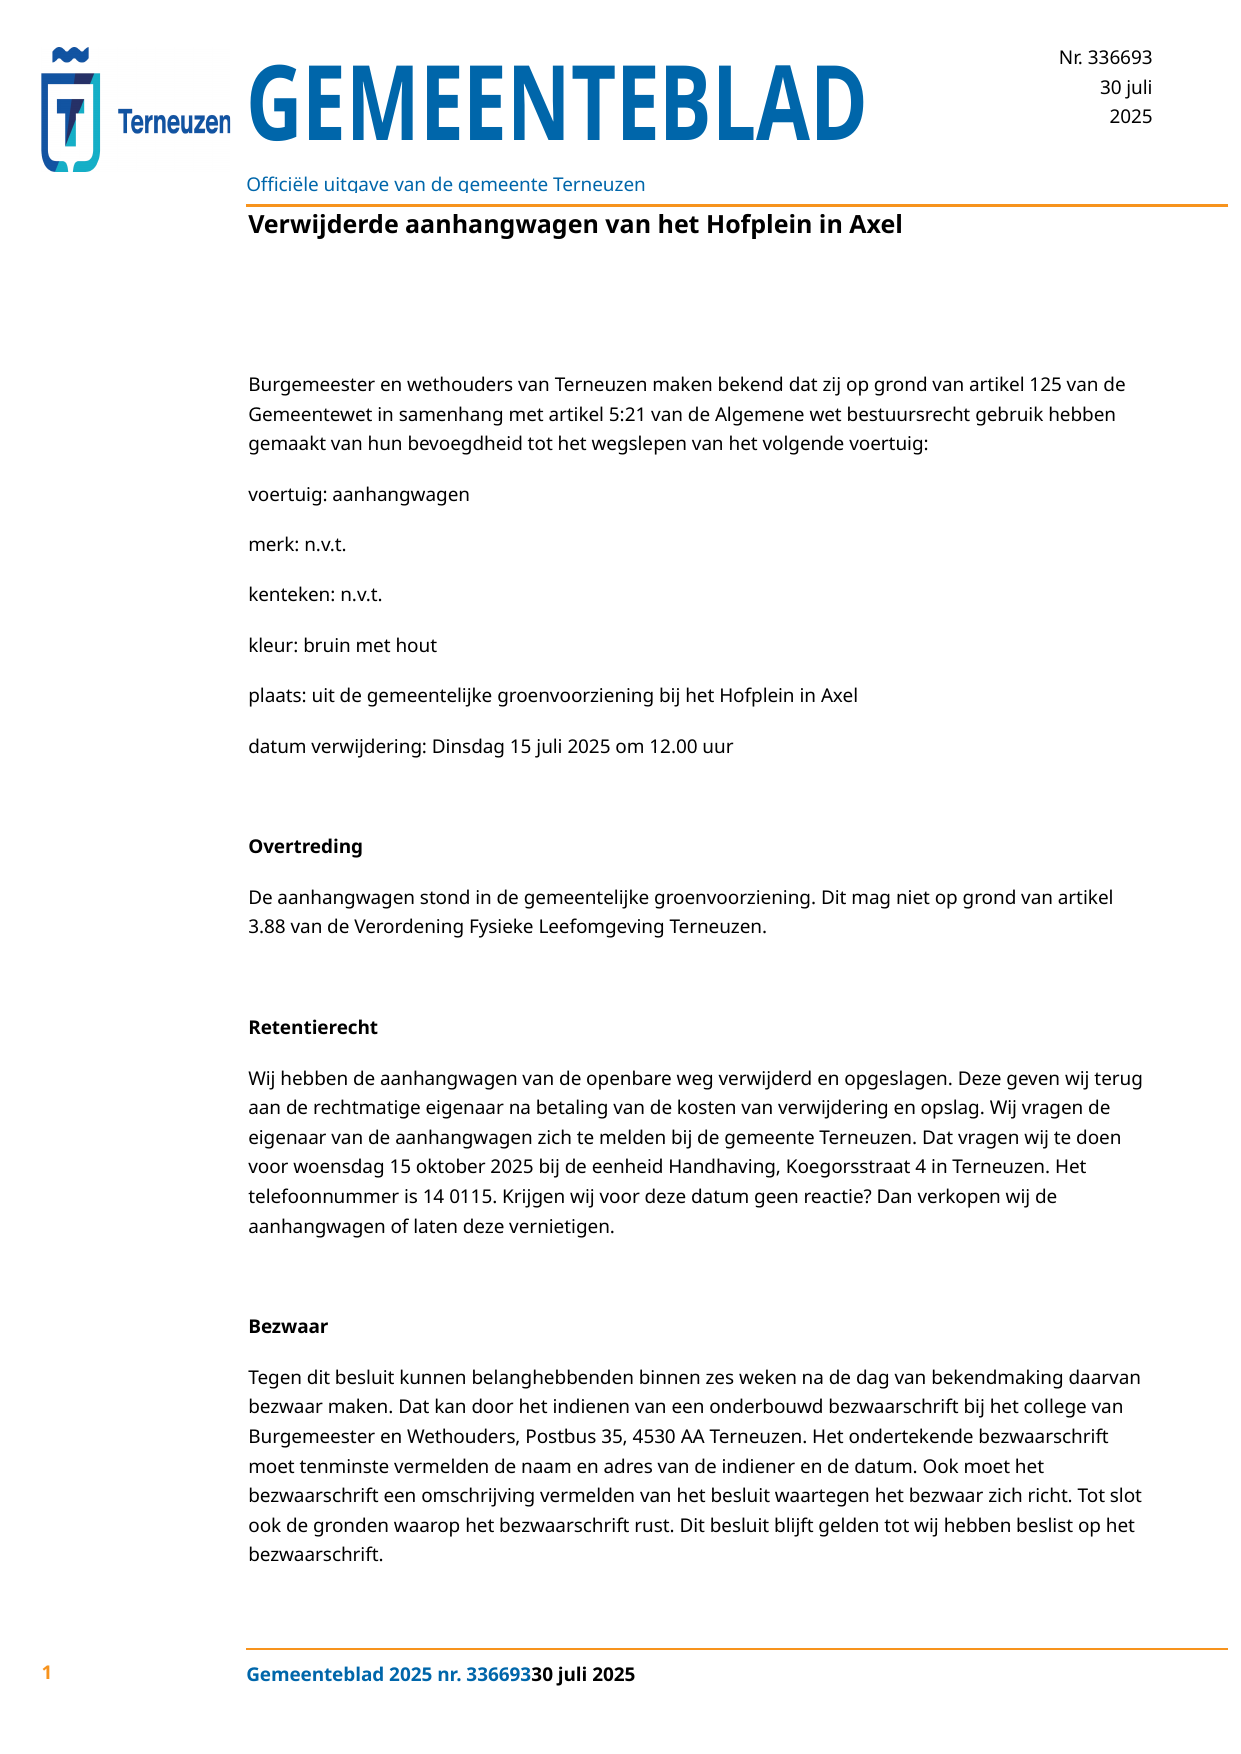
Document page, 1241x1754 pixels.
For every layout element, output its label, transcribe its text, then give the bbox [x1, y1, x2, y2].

text plaats: uit de gemeentelijke groenvoorziening bij het Hofplein in Axel [248, 682, 1152, 708]
text Burgemeester en wethouders van Terneuzen maken bekend dat zij op grond van artikel 125 van de Gemeentewet in samenhang met artikel 5:21 van de Algemene wet bestuursrecht gebruik hebben gemaakt van hun bevoegdheid tot het wegslepen van het volgende voertuig: [248, 371, 1152, 456]
text voertuig: aanhangwagen [248, 481, 1152, 506]
text Retentierecht [248, 1014, 1152, 1040]
text Verwijderde aanhangwagen van het Hofplein in Axel [248, 207, 1152, 241]
text Bezwaar [248, 1314, 1152, 1339]
picture [41, 47, 231, 172]
text merk: n.v.t. [248, 531, 1152, 557]
text Overtreding [248, 834, 1152, 859]
text Wij hebben de aanhangwagen van de openbare weg verwijderd en opgeslagen. Deze geven wij terug aan de rechtmatige eigenaar na betaling van de kosten van verwijdering en opslag. Wij vragen de eigenaar van de aanhangwagen zich te melden bij de gemeente Terneuzen. Dat vragen wij te doen voor woensdag 15 oktober 2025 bij de eenheid Handhaving, Koegorsstraat 4 in Terneuzen. Het telefoonnummer is 14 0115. Krijgen wij voor deze datum geen reactie? Dan verkopen wij de aanhangwagen of laten deze vernietigen. [248, 1065, 1152, 1238]
text datum verwijdering: Dinsdag 15 juli 2025 om 12.00 uur [248, 733, 1152, 758]
text kenteken: n.v.t. [248, 582, 1152, 607]
text Tegen dit besluit kunnen belanghebbenden binnen zes weken na de dag van bekendmaking daarvan bezwaar maken. Dat kan door het indienen van een onderbouwd bezwaarschrift bij het college van Burgemeester en Wethouders, Postbus 35, 4530 AA Terneuzen. Het ondertekende bezwaarschrift moet tenminste vermelden de naam en adres van de indiener en de datum. Ook moet het bezwaarschrift een omschrijving vermelden van het besluit waartegen het bezwaar zich richt. Tot slot ook de gronden waarop het bezwaarschrift rust. Dit besluit blijft gelden tot wij hebben beslist op het bezwaarschrift. [248, 1364, 1152, 1567]
text De aanhangwagen stond in de gemeentelijke groenvoorziening. Dit mag niet op grond van artikel 3.88 van de Verordening Fysieke Leefomgeving Terneuzen. [248, 884, 1152, 939]
text kleur: bruin met hout [248, 632, 1152, 658]
